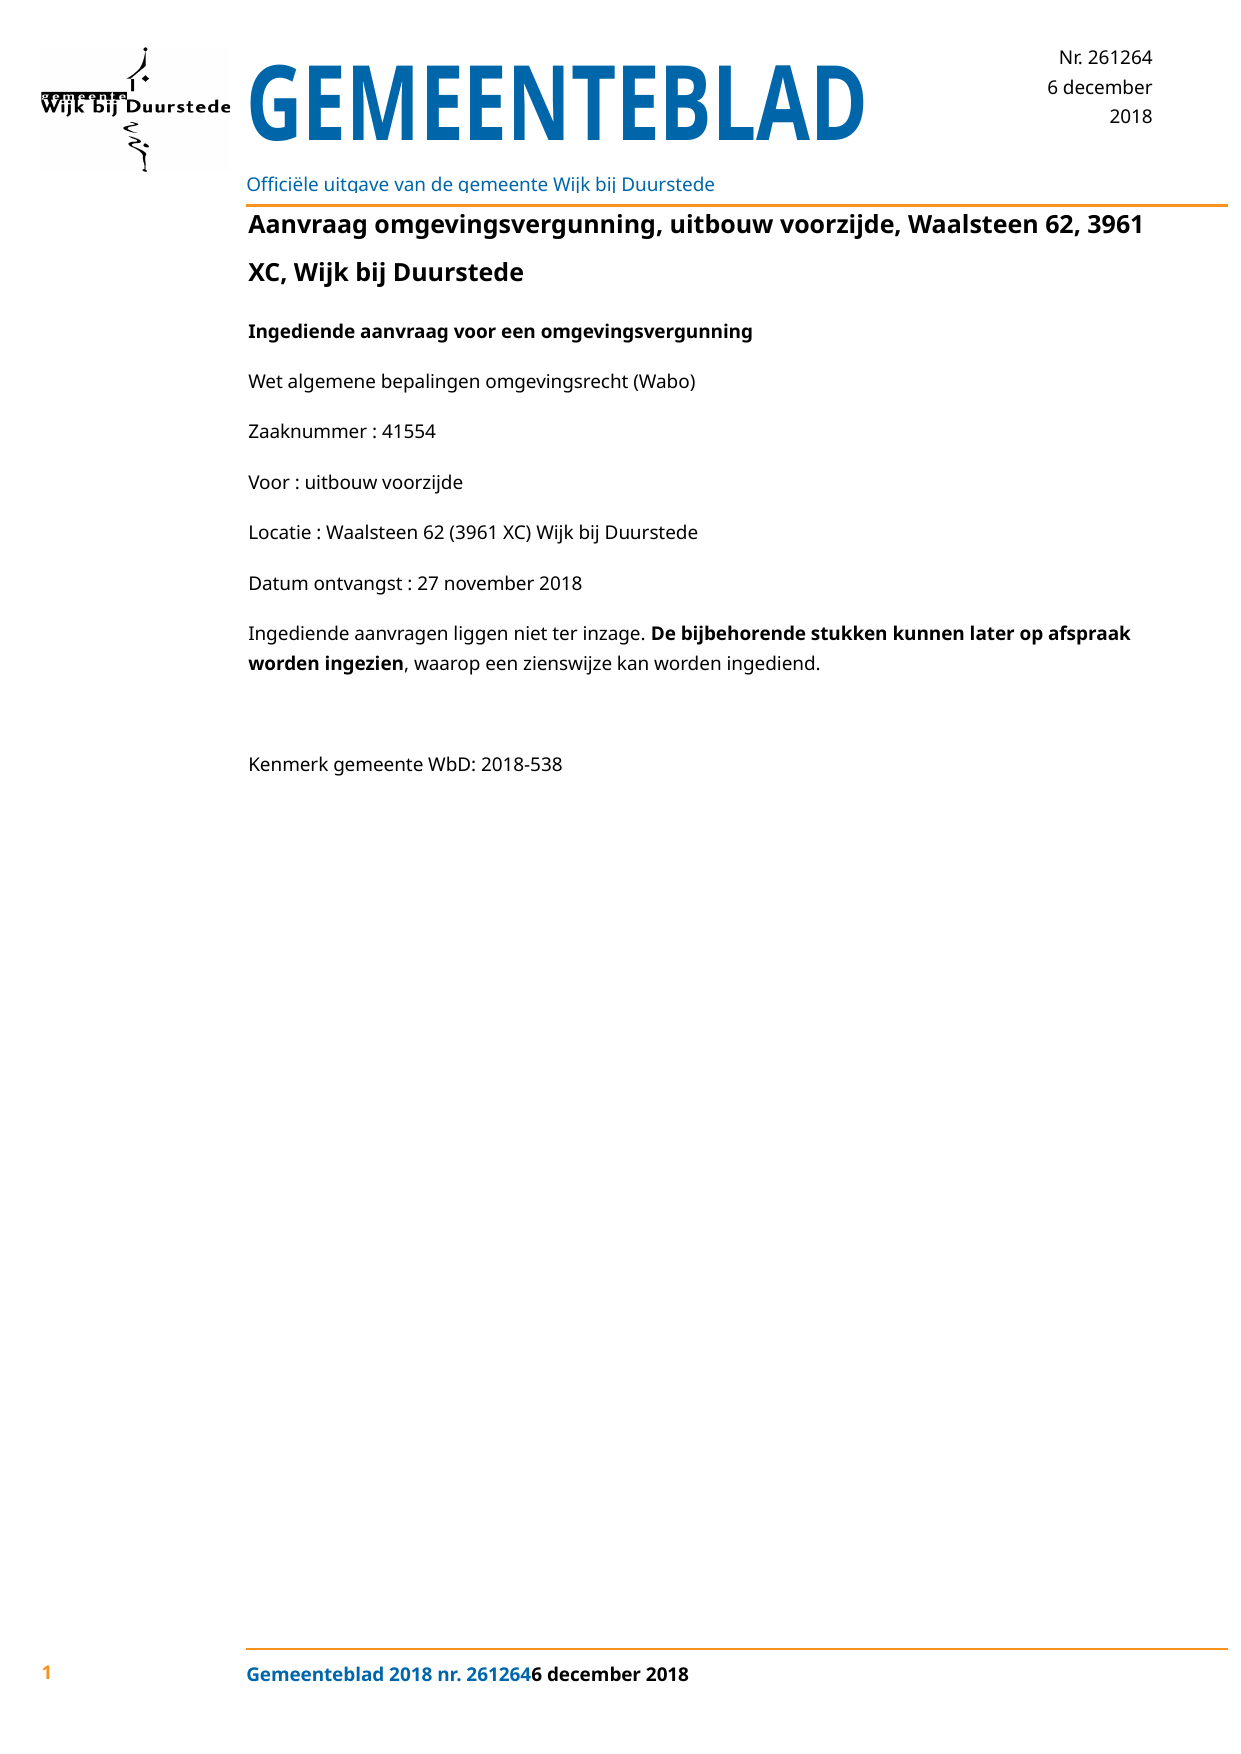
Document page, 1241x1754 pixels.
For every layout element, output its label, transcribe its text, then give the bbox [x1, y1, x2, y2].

text Datum ontvangst : 27 november 2018 [248, 570, 1152, 596]
text Ingediende aanvraag voor een omgevingsvergunning [248, 318, 1152, 344]
text Aanvraag omgevingsvergunning, uitbouw voorzijde, Waalsteen 62, 3961 XC, Wijk bij Duurstede [248, 207, 1152, 288]
text Zaaknummer : 41554 [248, 419, 1152, 444]
picture [41, 47, 231, 172]
text Wet algemene bepalingen omgevingsrecht (Wabo) [248, 368, 1152, 394]
text Locatie : Waalsteen 62 (3961 XC) Wijk bij Duurstede [248, 519, 1152, 545]
text Ingediende aanvragen liggen niet ter inzage. De bijbehorende stukken kunnen later op afspraak worden ingezien, waarop een zienswijze kan worden ingediend. [248, 620, 1152, 676]
text Voor : uitbouw voorzijde [248, 469, 1152, 495]
text Kenmerk gemeente WbD: 2018-538 [248, 751, 1152, 777]
